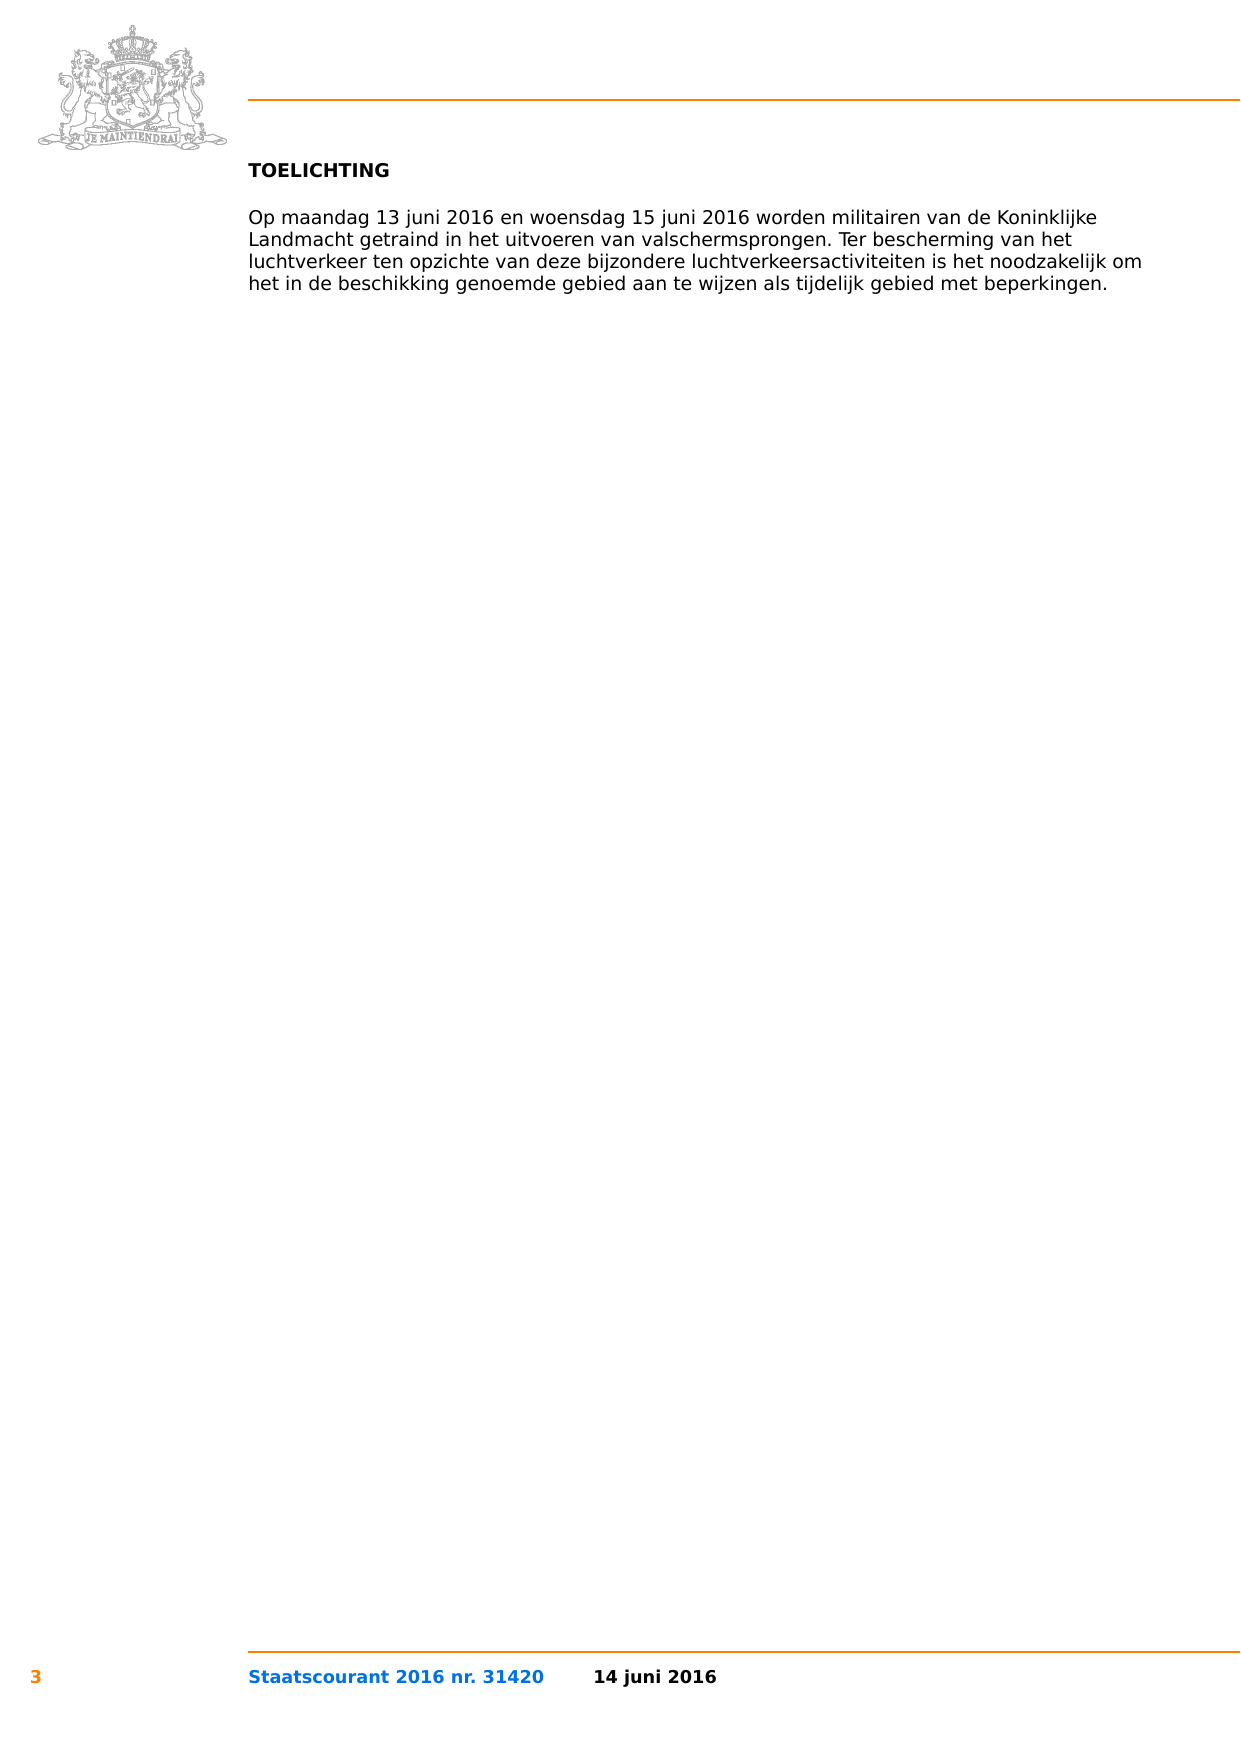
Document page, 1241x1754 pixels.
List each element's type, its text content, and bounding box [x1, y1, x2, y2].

picture [38, 25, 227, 150]
text Op maandag 13 juni 2016 en woensdag 15 juni 2016 worden militairen van de Koninklijke Landmacht getraind in het uitvoeren van valschermsprongen. Ter bescherming van het luchtverkeer ten opzichte van deze bijzondere luchtverkeersactiviteiten is het noodzakelijk om het in de beschikking genoemde gebied aan te wijzen als tijdelijk gebied met beperkingen. [248, 207, 1163, 295]
subtitle TOELICHTING [248, 160, 1163, 182]
